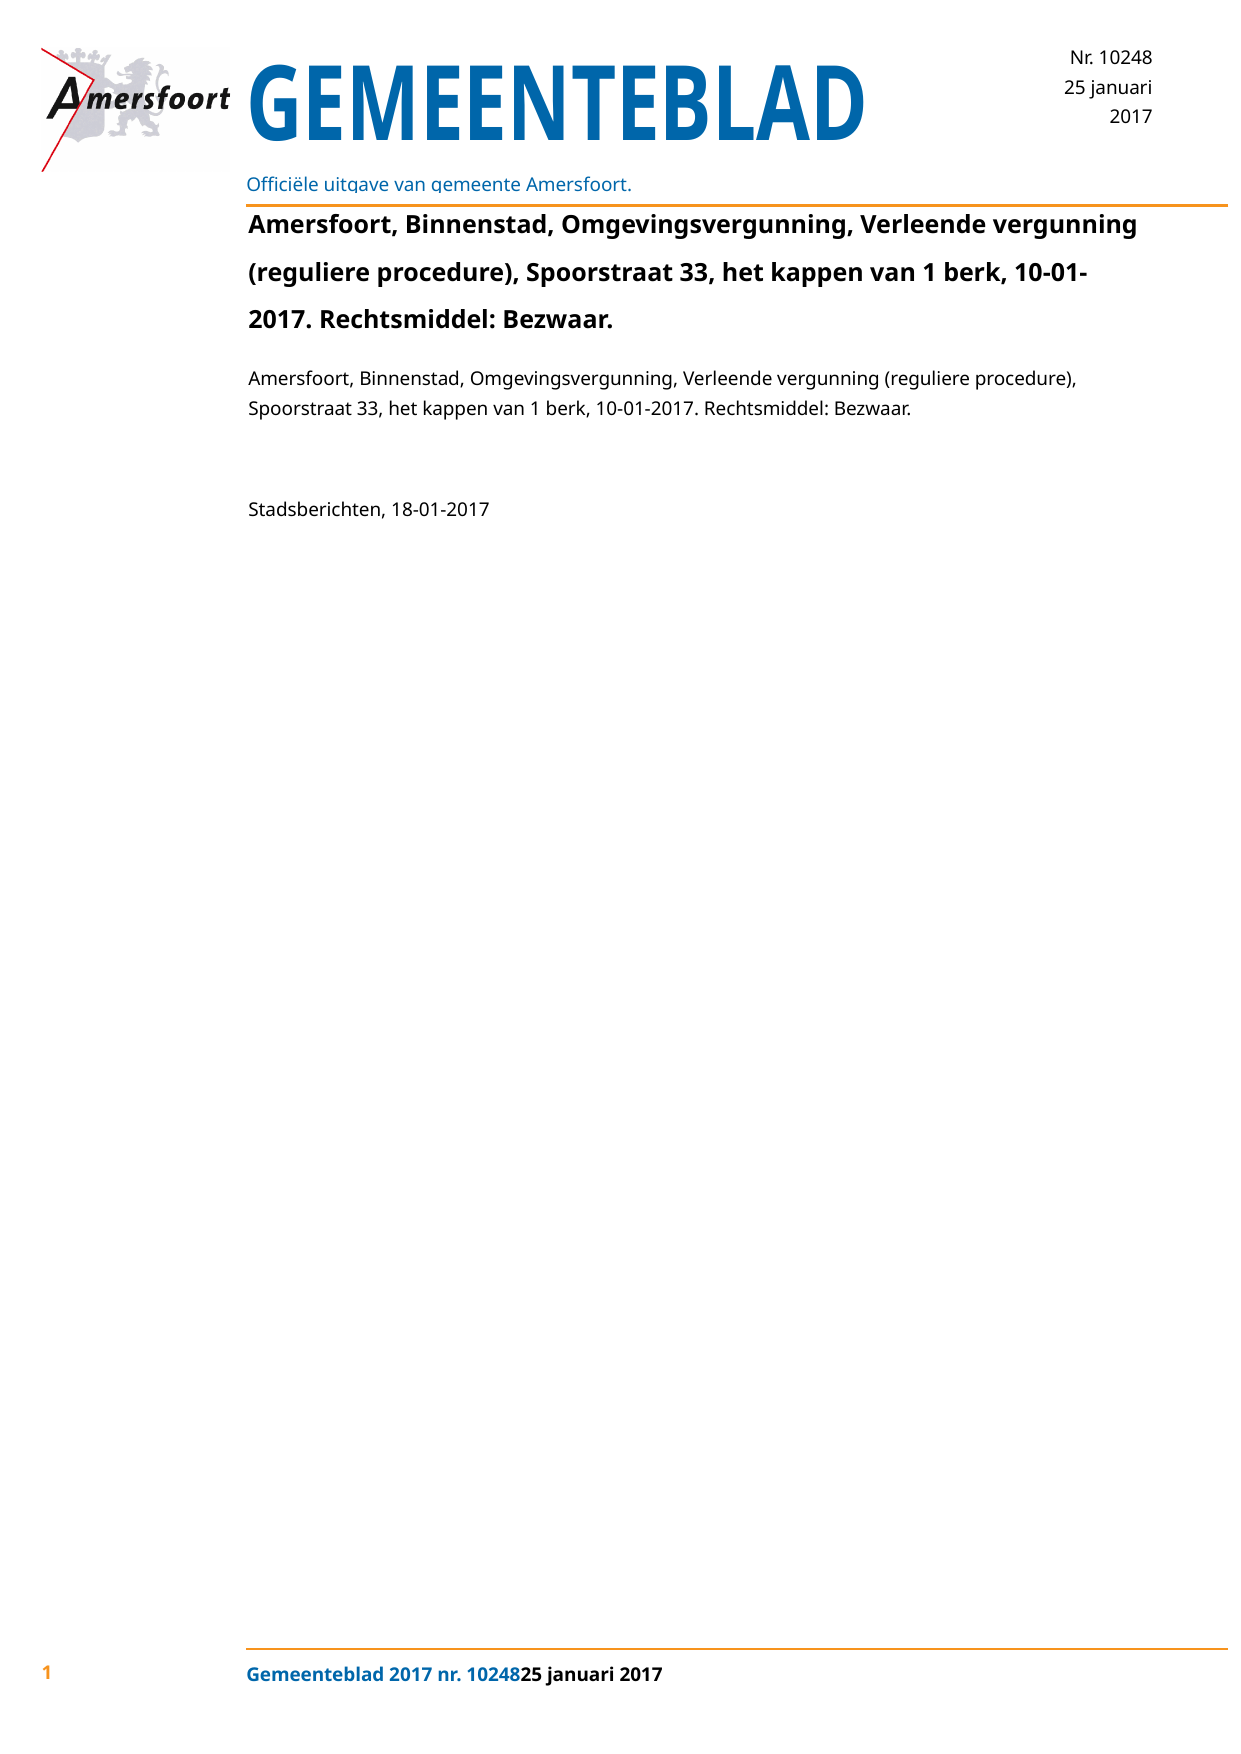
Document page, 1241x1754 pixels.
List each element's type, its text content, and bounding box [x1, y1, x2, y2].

text Amersfoort, Binnenstad, Omgevingsvergunning, Verleende vergunning (reguliere procedure), Spoorstraat 33, het kappen van 1 berk, 10-01-2017. Rechtsmiddel: Bezwaar. [248, 366, 1152, 421]
picture [41, 47, 231, 172]
text Amersfoort, Binnenstad, Omgevingsvergunning, Verleende vergunning (reguliere procedure), Spoorstraat 33, het kappen van 1 berk, 10-01-2017. Rechtsmiddel: Bezwaar. [248, 207, 1152, 336]
text Stadsberichten, 18-01-2017 [248, 496, 1152, 522]
